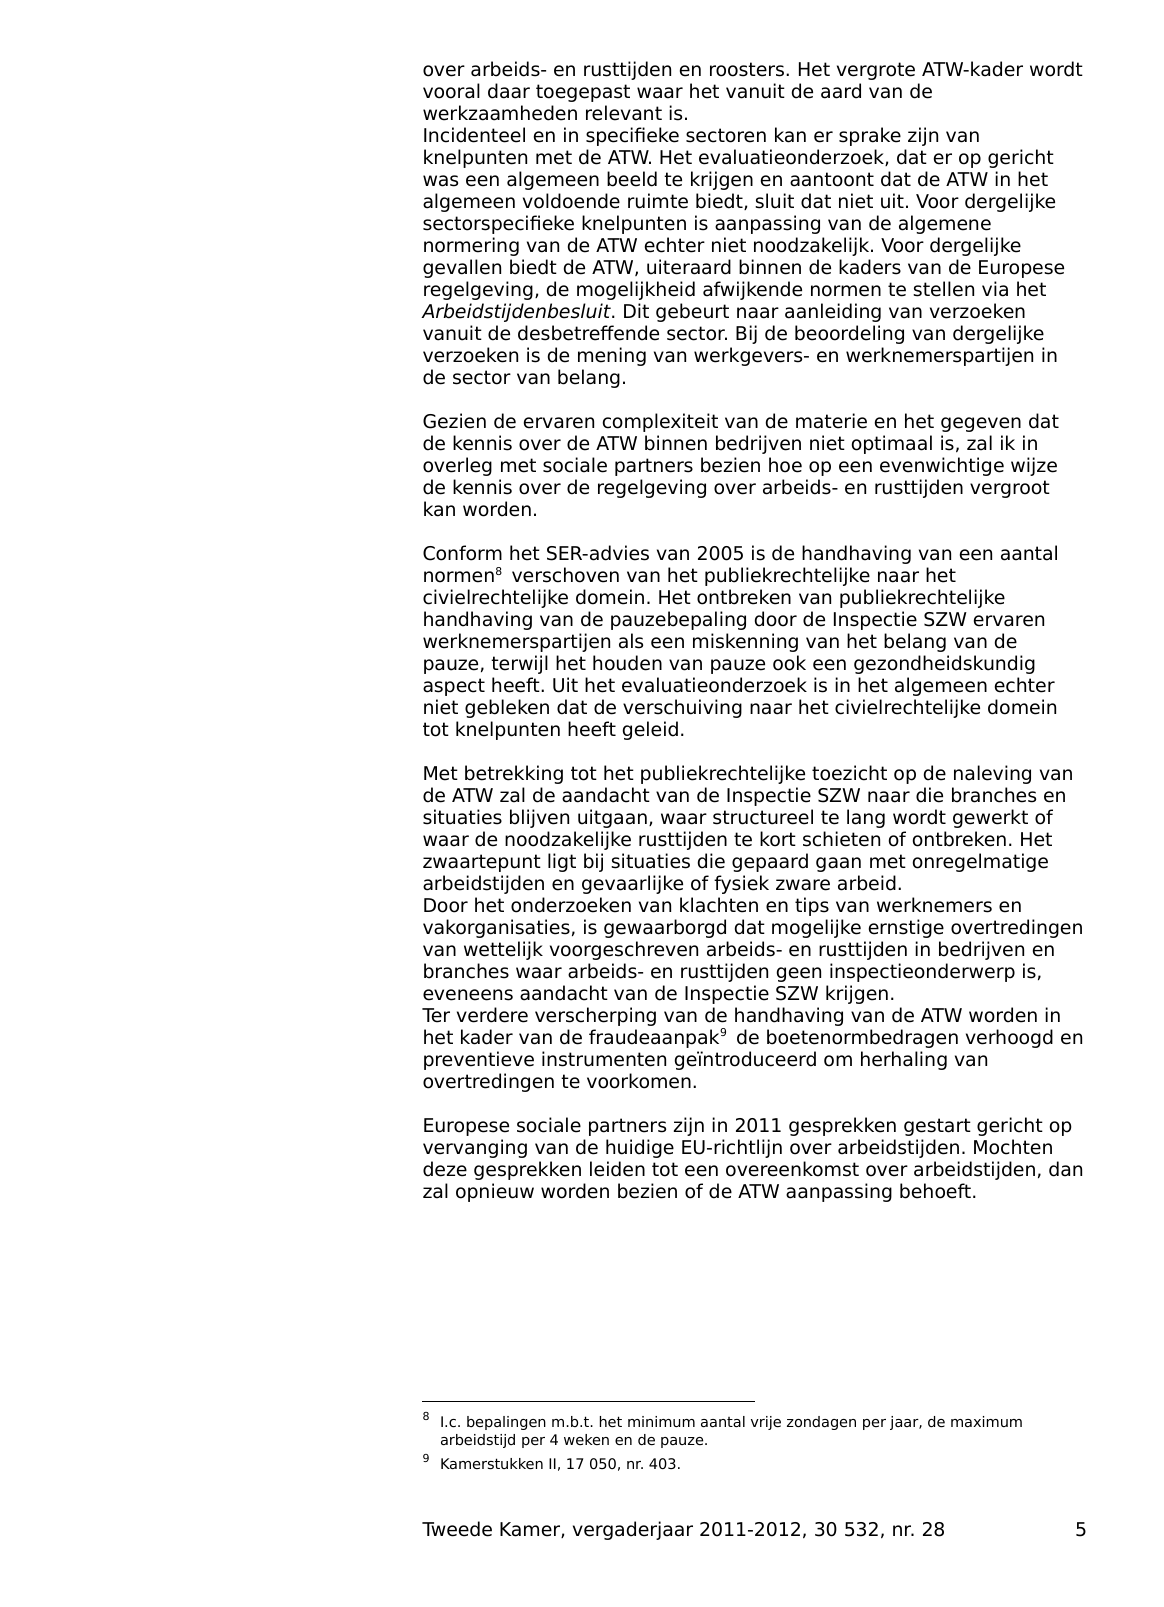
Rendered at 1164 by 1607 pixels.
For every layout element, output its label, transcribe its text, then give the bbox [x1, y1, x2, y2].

text Incidenteel en in specifieke sectoren kan er sprake zijn van knelpunten met de ATW. Het evaluatieonderzoek, dat er op gericht was een algemeen beeld te krijgen en aantoont dat de ATW in het algemeen voldoende ruimte biedt, sluit dat niet uit. Voor dergelijke sectorspecifieke knelpunten is aanpassing van de algemene normering van de ATW echter niet noodzakelijk. Voor dergelijke gevallen biedt de ATW, uiteraard binnen de kaders van de Europese regelgeving, de mogelijkheid afwijkende normen te stellen via het Arbeidstijdenbesluit. Dit gebeurt naar aanleiding van verzoeken vanuit de desbetreffende sector. Bij de beoordeling van dergelijke verzoeken is de mening van werkgevers- en werknemerspartijen in de sector van belang. [422, 125, 1087, 389]
text Gezien de ervaren complexiteit van de materie en het gegeven dat de kennis over de ATW binnen bedrijven niet optimaal is, zal ik in overleg met sociale partners bezien hoe op een evenwichtige wijze de kennis over de regelgeving over arbeids- en rusttijden vergroot kan worden. [422, 411, 1087, 521]
text Conform het SER-advies van 2005 is de handhaving van een aantal normen verschoven van het publiekrechtelijke naar het civielrechtelijke domein. Het ontbreken van publiekrechtelijke handhaving van de pauzebepaling door de Inspectie SZW ervaren werknemerspartijen als een miskenning van het belang van de pauze, terwijl het houden van pauze ook een gezondheidskundig aspect heeft. Uit het evaluatieonderzoek is in het algemeen echter niet gebleken dat de verschuiving naar het civielrechtelijke domein tot knelpunten heeft geleid. [422, 543, 1087, 741]
text Door het onderzoeken van klachten en tips van werknemers en vakorganisaties, is gewaarborgd dat mogelijke ernstige overtredingen van wettelijk voorgeschreven arbeids- en rusttijden in bedrijven en branches waar arbeids- en rusttijden geen inspectieonderwerp is, eveneens aandacht van de Inspectie SZW krijgen. [422, 895, 1087, 1005]
text Met betrekking tot het publiekrechtelijke toezicht op de naleving van de ATW zal de aandacht van de Inspectie SZW naar die branches en situaties blijven uitgaan, waar structureel te lang wordt gewerkt of waar de noodzakelijke rusttijden te kort schieten of ontbreken. Het zwaartepunt ligt bij situaties die gepaard gaan met onregelmatige arbeidstijden en gevaarlijke of fysiek zware arbeid. [422, 763, 1087, 895]
text Ter verdere verscherping van de handhaving van de ATW worden in het kader van de fraudeaanpak de boetenormbedragen verhoogd en preventieve instrumenten geïntroduceerd om herhaling van overtredingen te voorkomen. [422, 1005, 1087, 1093]
text over arbeids- en rusttijden en roosters. Het vergrote ATW-kader wordt vooral daar toegepast waar het vanuit de aard van de werkzaamheden relevant is. [422, 59, 1087, 125]
text Kamerstukken II, 17 050, nr. 403. [422, 1452, 1087, 1474]
text I.c. bepalingen m.b.t. het minimum aantal vrije zondagen per jaar, de maximum arbeidstijd per 4 weken en de pauze. [422, 1410, 1087, 1449]
text Europese sociale partners zijn in 2011 gesprekken gestart gericht op vervanging van de huidige EU-richtlijn over arbeidstijden. Mochten deze gesprekken leiden tot een overeenkomst over arbeidstijden, dan zal opnieuw worden bezien of de ATW aanpassing behoeft. [422, 1115, 1087, 1203]
